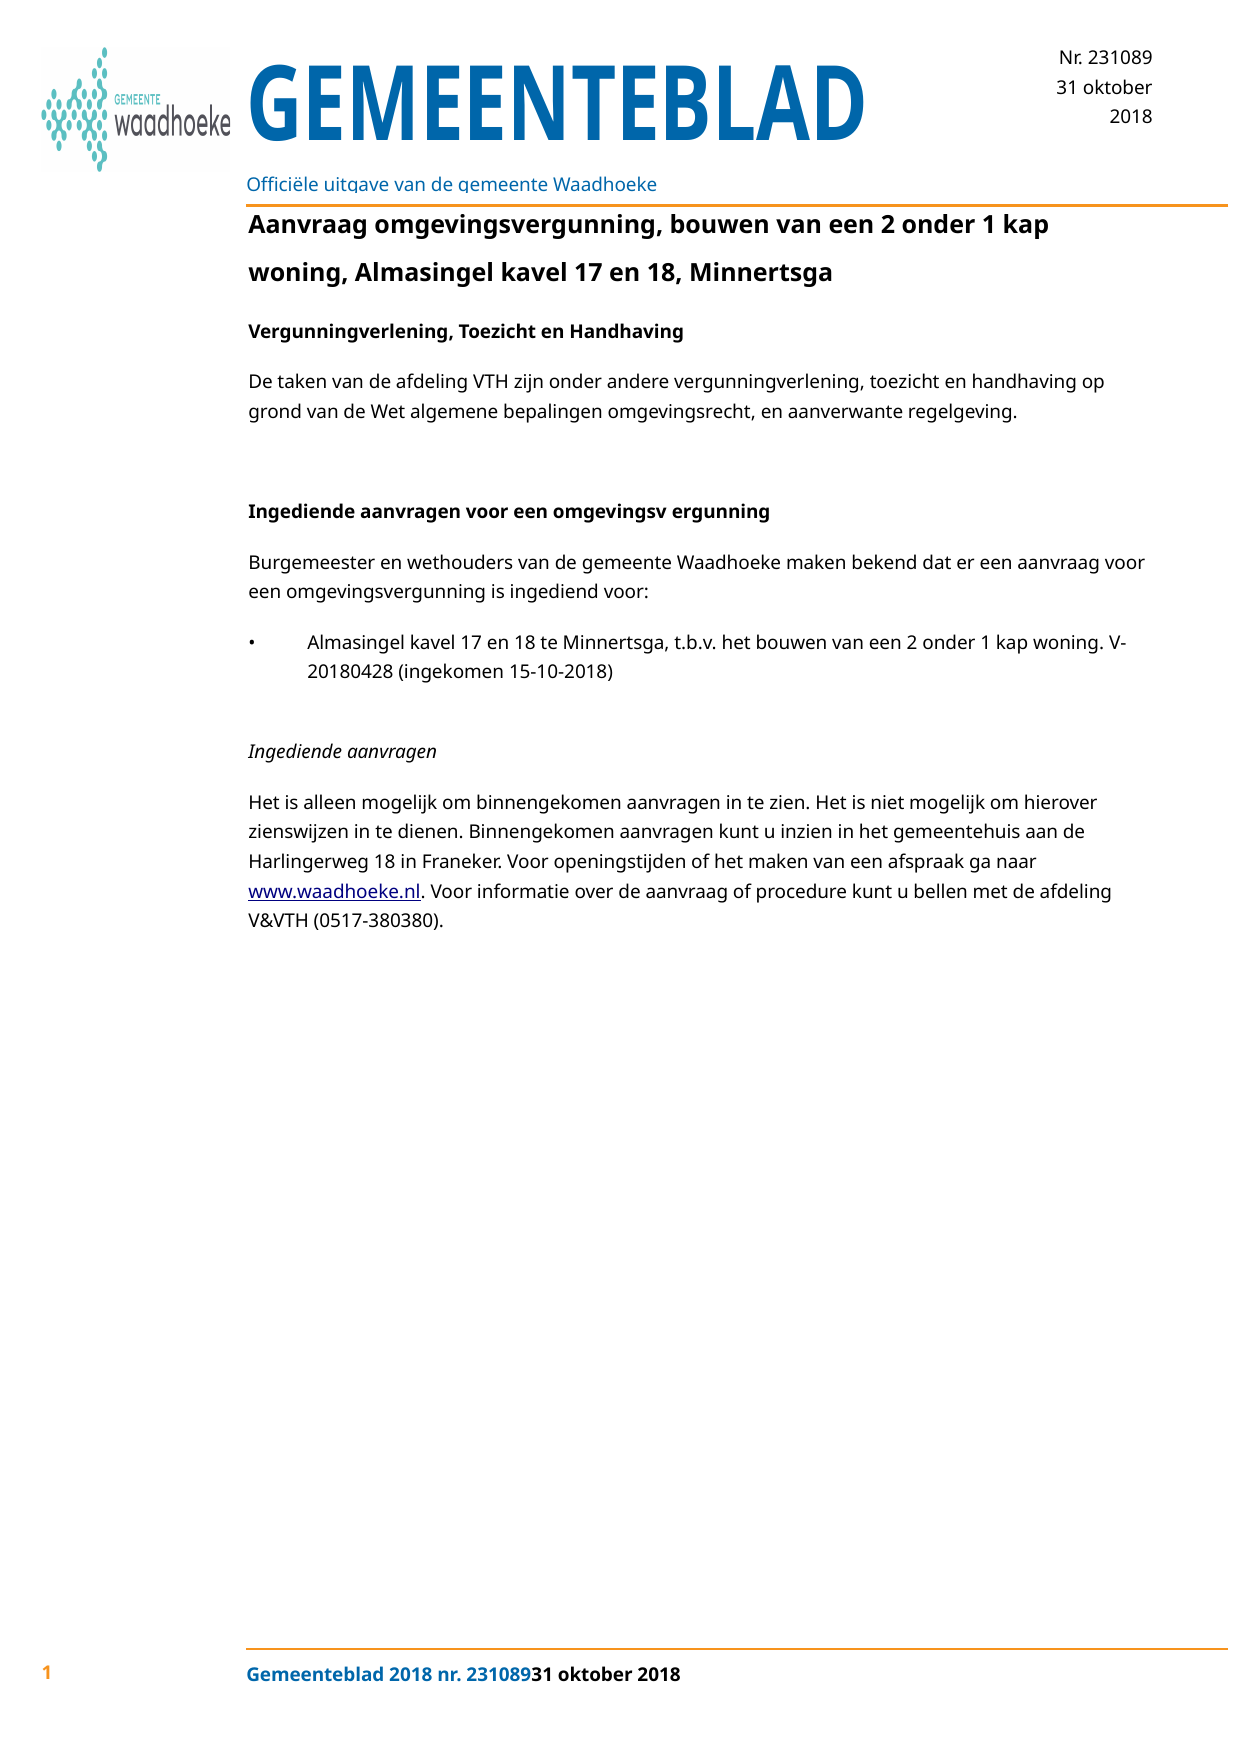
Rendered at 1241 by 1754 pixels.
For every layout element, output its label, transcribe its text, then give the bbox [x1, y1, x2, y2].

picture [41, 47, 231, 172]
text Het is alleen mogelijk om binnengekomen aanvragen in te zien. Het is niet mogelijk om hierover zienswijzen in te dienen. Binnengekomen aanvragen kunt u inzien in het gemeentehuis aan de Harlingerweg 18 in Franeker. Voor openingstijden of het maken van een afspraak ga naar www.waadhoeke.nl. Voor informatie over de aanvraag of procedure kunt u bellen met de afdeling V&VTH (0517-380380). [248, 789, 1152, 933]
text Ingediende aanvragen [248, 739, 1152, 764]
text Vergunningverlening, Toezicht en Handhaving [248, 318, 1152, 344]
list Almasingel kavel 17 en 18 te Minnertsga, t.b.v. het bouwen van een 2 onder 1 kap woning. V-20180428 (ingekomen 15-10-2018) [248, 629, 1152, 684]
text Aanvraag omgevingsvergunning, bouwen van een 2 onder 1 kap woning, Almasingel kavel 17 en 18, Minnertsga [248, 207, 1152, 288]
text De taken van de afdeling VTH zijn onder andere vergunningverlening, toezicht en handhaving op grond van de Wet algemene bepalingen omgevingsrecht, en aanverwante regelgeving. [248, 368, 1152, 424]
text Ingediende aanvragen voor een omgevingsv ergunning [248, 499, 1152, 524]
text Burgemeester en wethouders van de gemeente Waadhoeke maken bekend dat er een aanvraag voor een omgevingsvergunning is ingediend voor: [248, 549, 1152, 604]
